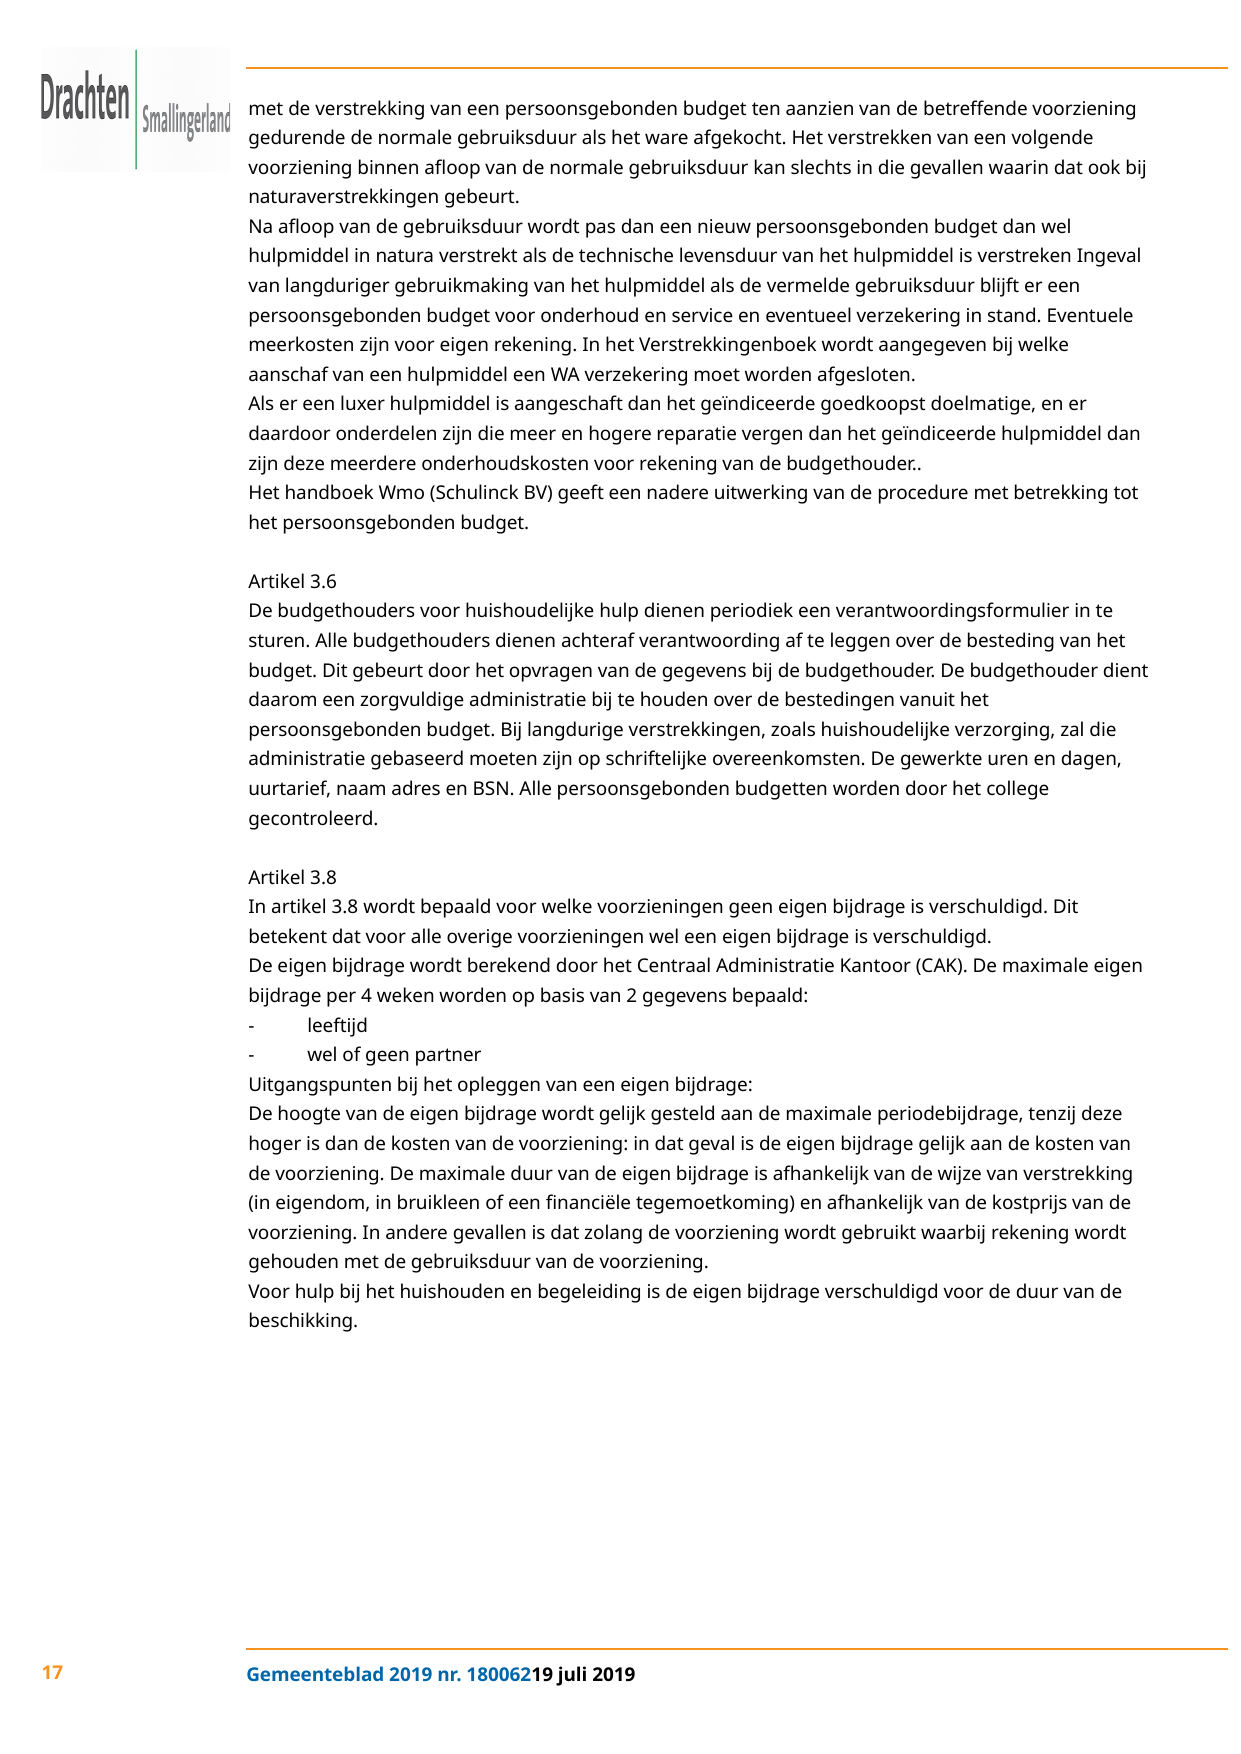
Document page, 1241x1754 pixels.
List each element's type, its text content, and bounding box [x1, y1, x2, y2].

list leeftijd [248, 1012, 1152, 1038]
list wel of geen partner [248, 1041, 1152, 1067]
text De budgethouders voor huishoudelijke hulp dienen periodiek een verantwoordingsformulier in te sturen. Alle budgethouders dienen achteraf verantwoording af te leggen over de besteding van het budget. Dit gebeurt door het opvragen van de gegevens bij de budgethouder. De budgethouder dient daarom een zorgvuldige administratie bij te houden over de bestedingen vanuit het persoonsgebonden budget. Bij langdurige verstrekkingen, zoals huishoudelijke verzorging, zal die administratie gebaseerd moeten zijn op schriftelijke overeenkomsten. De gewerkte uren en dagen, uurtarief, naam adres en BSN. Alle persoonsgebonden budgetten worden door het college gecontroleerd. [248, 598, 1152, 831]
text (in eigendom, in bruikleen of een financiële tegemoetkoming) en afhankelijk van de kostprijs van de voorziening. In andere gevallen is dat zolang de voorziening wordt gebruikt waarbij rekening wordt gehouden met de gebruiksduur van de voorziening. [248, 1189, 1152, 1274]
text In artikel 3.8 wordt bepaald voor welke voorzieningen geen eigen bijdrage is verschuldigd. Dit betekent dat voor alle overige voorzieningen wel een eigen bijdrage is verschuldigd. [248, 893, 1152, 949]
text Artikel 3.8 [248, 864, 1152, 890]
text Artikel 3.6 [248, 568, 1152, 594]
text De hoogte van de eigen bijdrage wordt gelijk gesteld aan de maximale periodebijdrage, tenzij deze hoger is dan de kosten van de voorziening: in dat geval is de eigen bijdrage gelijk aan de kosten van de voorziening. De maximale duur van de eigen bijdrage is afhankelijk van de wijze van verstrekking [248, 1101, 1152, 1186]
text met de verstrekking van een persoonsgebonden budget ten aanzien van de betreffende voorziening gedurende de normale gebruiksduur als het ware afgekocht. Het verstrekken van een volgende voorziening binnen afloop van de normale gebruiksduur kan slechts in die gevallen waarin dat ook bij naturaverstrekkingen gebeurt. [248, 95, 1152, 209]
text Na afloop van de gebruiksduur wordt pas dan een nieuw persoonsgebonden budget dan wel hulpmiddel in natura verstrekt als de technische levensduur van het hulpmiddel is verstreken Ingeval van langduriger gebruikmaking van het hulpmiddel als de vermelde gebruiksduur blijft er een persoonsgebonden budget voor onderhoud en service en eventueel verzekering in stand. Eventuele meerkosten zijn voor eigen rekening. In het Verstrekkingenboek wordt aangegeven bij welke aanschaf van een hulpmiddel een WA verzekering moet worden afgesloten. [248, 213, 1152, 387]
picture [41, 47, 231, 172]
text De eigen bijdrage wordt berekend door het Centraal Administratie Kantoor (CAK). De maximale eigen bijdrage per 4 weken worden op basis van 2 gegevens bepaald: [248, 953, 1152, 1008]
text Uitgangspunten bij het opleggen van een eigen bijdrage: [248, 1071, 1152, 1097]
text Als er een luxer hulpmiddel is aangeschaft dan het geïndiceerde goedkoopst doelmatige, en er daardoor onderdelen zijn die meer en hogere reparatie vergen dan het geïndiceerde hulpmiddel dan zijn deze meerdere onderhoudskosten voor rekening van de budgethouder.. [248, 391, 1152, 476]
text Het handboek Wmo (Schulinck BV) geeft een nadere uitwerking van de procedure met betrekking tot het persoonsgebonden budget. [248, 479, 1152, 535]
text Voor hulp bij het huishouden en begeleiding is de eigen bijdrage verschuldigd voor de duur van de beschikking. [248, 1278, 1152, 1333]
